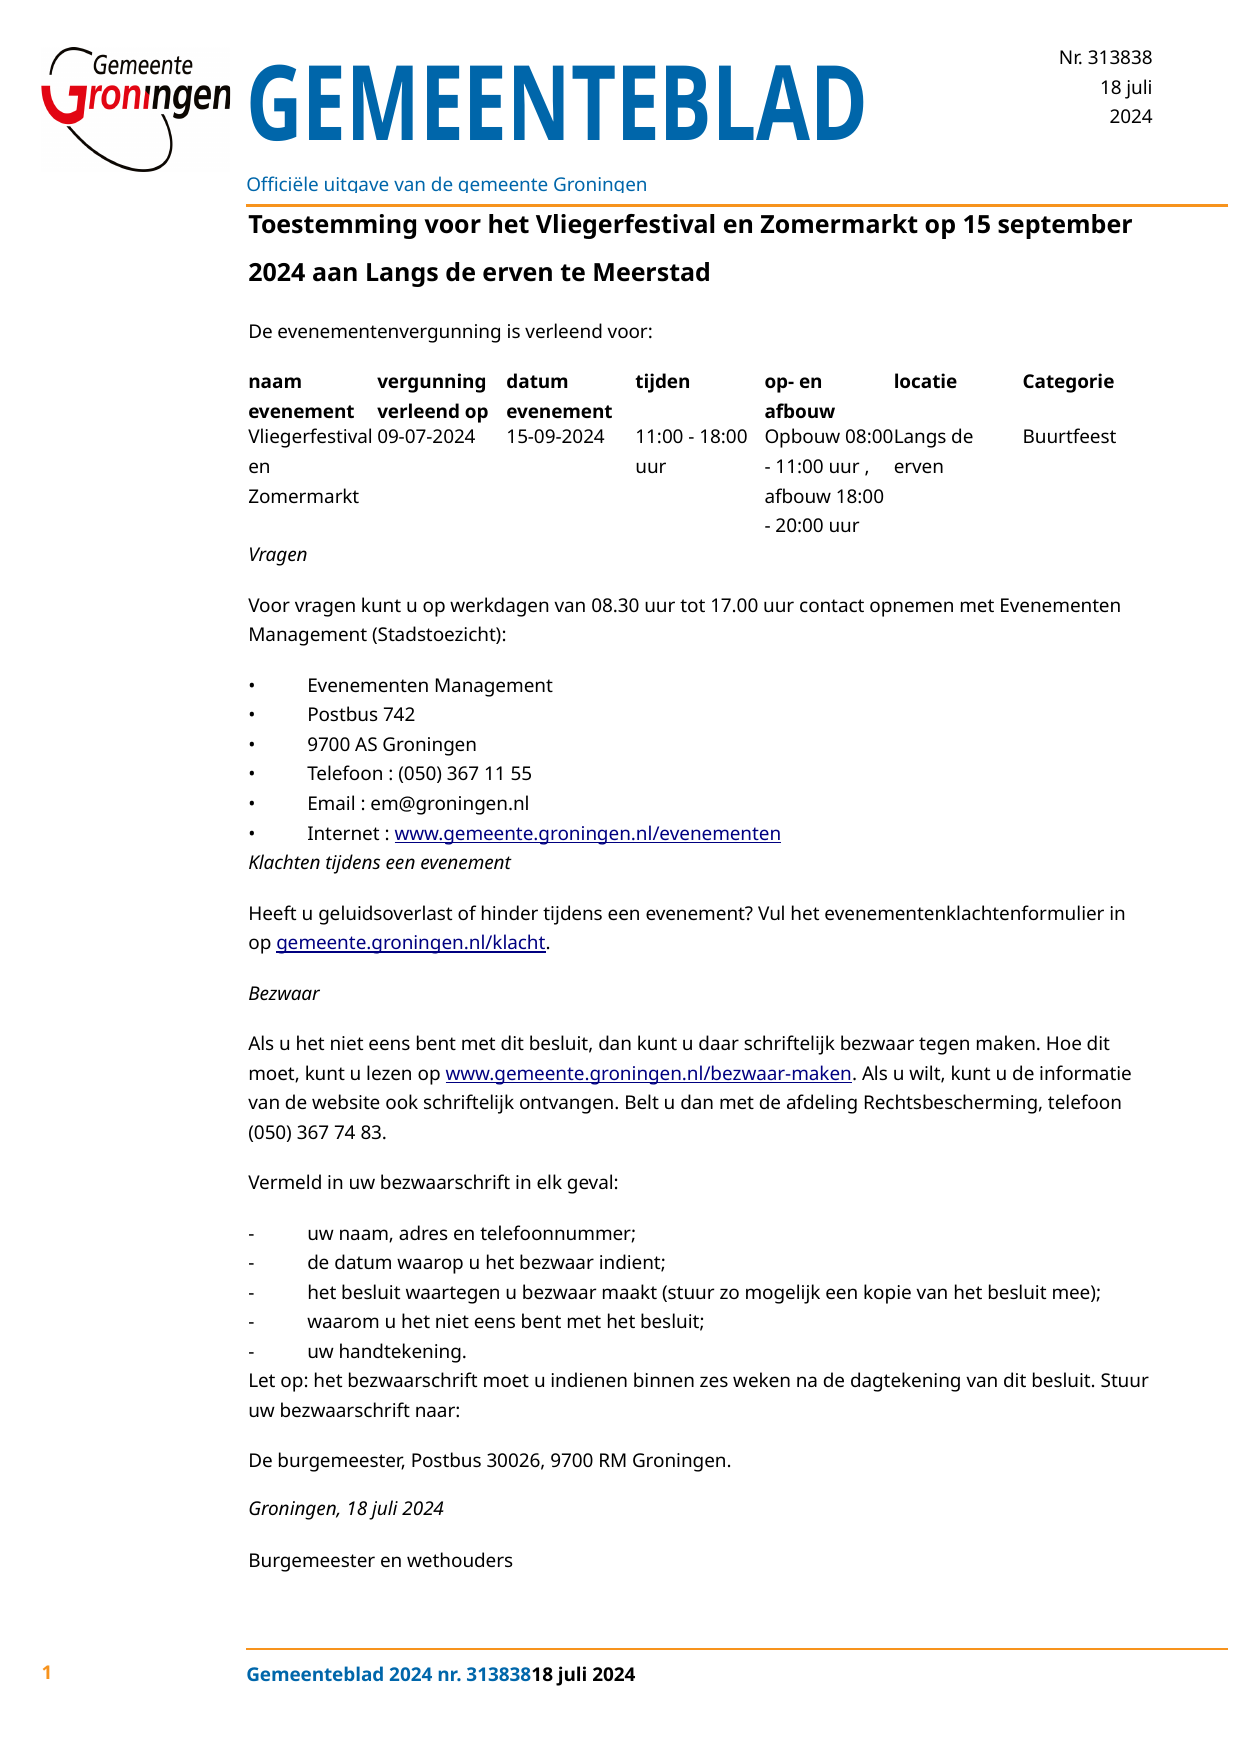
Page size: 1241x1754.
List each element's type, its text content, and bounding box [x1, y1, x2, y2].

text Toestemming voor het Vliegerfestival en Zomermarkt op 15 september 2024 aan Langs de erven te Meerstad [248, 207, 1152, 288]
text Bezwaar [248, 980, 1152, 1006]
text Let op: het bezwaarschrift moet u indienen binnen zes weken na de dagtekening van dit besluit. Stuur uw bezwaarschrift naar: [248, 1368, 1152, 1423]
list 9700 AS Groningen [248, 731, 1152, 757]
list Internet : www.gemeente.groningen.nl/evenementen [248, 820, 1152, 846]
list de datum waarop u het bezwaar indient; [248, 1249, 1152, 1275]
table_cell 11:00 - 18:00 uur [635, 424, 764, 538]
picture [41, 47, 231, 172]
list Email : em@groningen.nl [248, 790, 1152, 816]
table_header datum evenement [506, 369, 635, 424]
text De burgemeester, Postbus 30026, 9700 RM Groningen. [248, 1448, 1152, 1473]
text Vermeld in uw bezwaarschrift in elk geval: [248, 1169, 1152, 1195]
list waarom u het niet eens bent met het besluit; [248, 1308, 1152, 1334]
table_header op- en afbouw [764, 369, 893, 424]
text Vragen [248, 541, 1152, 567]
table_cell 09-07-2024 [377, 424, 506, 538]
list het besluit waartegen u bezwaar maakt (stuur zo mogelijk een kopie van het besluit mee); [248, 1279, 1152, 1305]
text Groningen, 18 juli 2024 [248, 1496, 1152, 1521]
list Evenementen Management [248, 672, 1152, 698]
list Telefoon : (050) 367 11 55 [248, 761, 1152, 786]
table_cell Vliegerfestival en Zomermarkt [248, 424, 377, 538]
text Klachten tijdens een evenement [248, 849, 1152, 875]
text Burgemeester en wethouders [248, 1547, 1152, 1573]
table_header locatie [894, 369, 1022, 424]
text Als u het niet eens bent met dit besluit, dan kunt u daar schriftelijk bezwaar tegen maken. Hoe dit moet, kunt u lezen op www.gemeente.groningen.nl/bezwaar-maken. Als u wilt, kunt u de informatie van de website ook schriftelijk ontvangen. Belt u dan met de afdeling Rechtsbescherming, telefoon (050) 367 74 83. [248, 1030, 1152, 1145]
list uw handtekening. [248, 1338, 1152, 1364]
table_header vergunning verleend op [377, 369, 506, 424]
table_cell Buurtfeest [1023, 424, 1152, 538]
text De evenementenvergunning is verleend voor: [248, 318, 1152, 344]
table_header naam evenement [248, 369, 377, 424]
table_cell 15-09-2024 [506, 424, 635, 538]
list uw naam, adres en telefoonnummer; [248, 1220, 1152, 1246]
table_cell Opbouw 08:00 - 11:00 uur , afbouw 18:00 - 20:00 uur [764, 424, 893, 538]
table_header tijden [635, 369, 764, 424]
table_header Categorie [1023, 369, 1152, 424]
list Postbus 742 [248, 701, 1152, 727]
text Heeft u geluidsoverlast of hinder tijdens een evenement? Vul het evenementenklachtenformulier in op gemeente.groningen.nl/klacht. [248, 900, 1152, 955]
text Voor vragen kunt u op werkdagen van 08.30 uur tot 17.00 uur contact opnemen met Evenementen Management (Stadstoezicht): [248, 592, 1152, 647]
table_cell Langs de erven [894, 424, 1022, 538]
